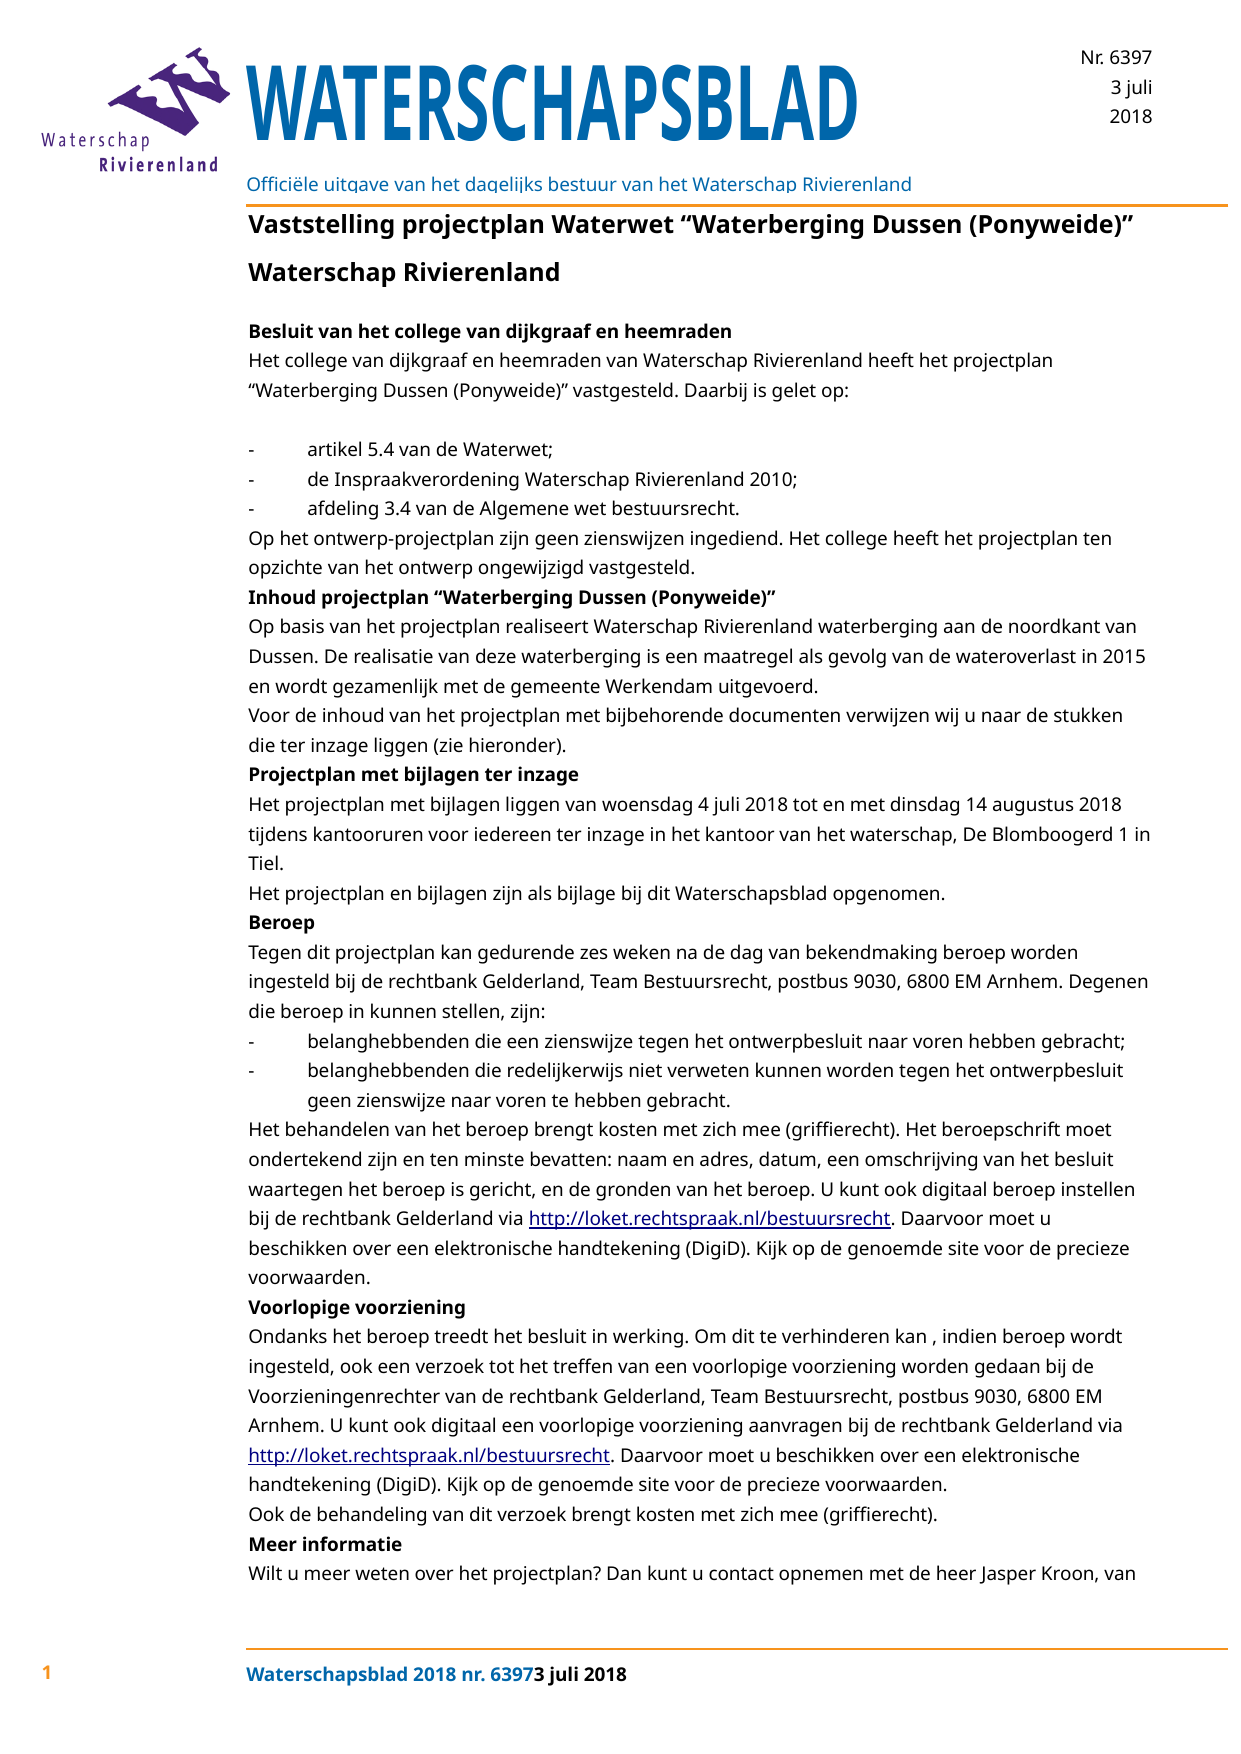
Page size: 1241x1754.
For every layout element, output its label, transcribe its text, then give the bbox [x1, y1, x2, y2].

text Meer informatie [248, 1531, 1152, 1557]
text Voorlopige voorziening [248, 1294, 1152, 1320]
text Tegen dit projectplan kan gedurende zes weken na de dag van bekendmaking beroep worden ingesteld bij de rechtbank Gelderland, Team Bestuursrecht, postbus 9030, 6800 EM Arnhem. Degenen die beroep in kunnen stellen, zijn: [248, 939, 1152, 1024]
text Inhoud projectplan “Waterberging Dussen (Ponyweide)” [248, 584, 1152, 610]
text Voor de inhoud van het projectplan met bijbehorende documenten verwijzen wij u naar de stukken die ter inzage liggen (zie hieronder). [248, 702, 1152, 758]
text Op het ontwerp-projectplan zijn geen zienswijzen ingediend. Het college heeft het projectplan ten opzichte van het ontwerp ongewijzigd vastgesteld. [248, 525, 1152, 580]
list belanghebbenden die een zienswijze tegen het ontwerpbesluit naar voren hebben gebracht; [248, 1028, 1152, 1054]
list artikel 5.4 van de Waterwet; [248, 436, 1152, 462]
list de Inspraakverordening Waterschap Rivierenland 2010; [248, 466, 1152, 492]
text Vaststelling projectplan Waterwet “Waterberging Dussen (Ponyweide)” Waterschap Rivierenland [248, 207, 1152, 288]
picture [41, 47, 231, 172]
text Het college van dijkgraaf en heemraden van Waterschap Rivierenland heeft het projectplan “Waterberging Dussen (Ponyweide)” vastgesteld. Daarbij is gelet op: [248, 347, 1152, 403]
text Wilt u meer weten over het projectplan? Dan kunt u contact opnemen met de heer Jasper Kroon, van [248, 1560, 1152, 1586]
list belanghebbenden die redelijkerwijs niet verweten kunnen worden tegen het ontwerpbesluit geen zienswijze naar voren te hebben gebracht. [248, 1057, 1152, 1113]
list afdeling 3.4 van de Algemene wet bestuursrecht. [248, 495, 1152, 521]
text Het projectplan en bijlagen zijn als bijlage bij dit Waterschapsblad opgenomen. [248, 880, 1152, 906]
text Het behandelen van het beroep brengt kosten met zich mee (griffierecht). Het beroepschrift moet ondertekend zijn en ten minste bevatten: naam en adres, datum, een omschrijving van het besluit waartegen het beroep is gericht, en de gronden van het beroep. U kunt ook digitaal beroep instellen bij de rechtbank Gelderland via http://loket.rechtspraak.nl/bestuursrecht. Daarvoor moet u beschikken over een elektronische handtekening (DigiD). Kijk op de genoemde site voor de precieze voorwaarden. [248, 1117, 1152, 1290]
text Ondanks het beroep treedt het besluit in werking. Om dit te verhinderen kan , indien beroep wordt ingesteld, ook een verzoek tot het treffen van een voorlopige voorziening worden gedaan bij de Voorzieningenrechter van de rechtbank Gelderland, Team Bestuursrecht, postbus 9030, 6800 EM Arnhem. U kunt ook digitaal een voorlopige voorziening aanvragen bij de rechtbank Gelderland via http://loket.rechtspraak.nl/bestuursrecht. Daarvoor moet u beschikken over een elektronische handtekening (DigiD). Kijk op de genoemde site voor de precieze voorwaarden. [248, 1324, 1152, 1497]
text Ook de behandeling van dit verzoek brengt kosten met zich mee (griffierecht). [248, 1501, 1152, 1527]
text Besluit van het college van dijkgraaf en heemraden [248, 318, 1152, 344]
text Op basis van het projectplan realiseert Waterschap Rivierenland waterberging aan de noordkant van Dussen. De realisatie van deze waterberging is een maatregel als gevolg van de wateroverlast in 2015 en wordt gezamenlijk met de gemeente Werkendam uitgevoerd. [248, 614, 1152, 699]
text Projectplan met bijlagen ter inzage [248, 762, 1152, 787]
text Beroep [248, 909, 1152, 935]
text Het projectplan met bijlagen liggen van woensdag 4 juli 2018 tot en met dinsdag 14 augustus 2018 tijdens kantooruren voor iedereen ter inzage in het kantoor van het waterschap, De Blomboogerd 1 in Tiel. [248, 791, 1152, 876]
